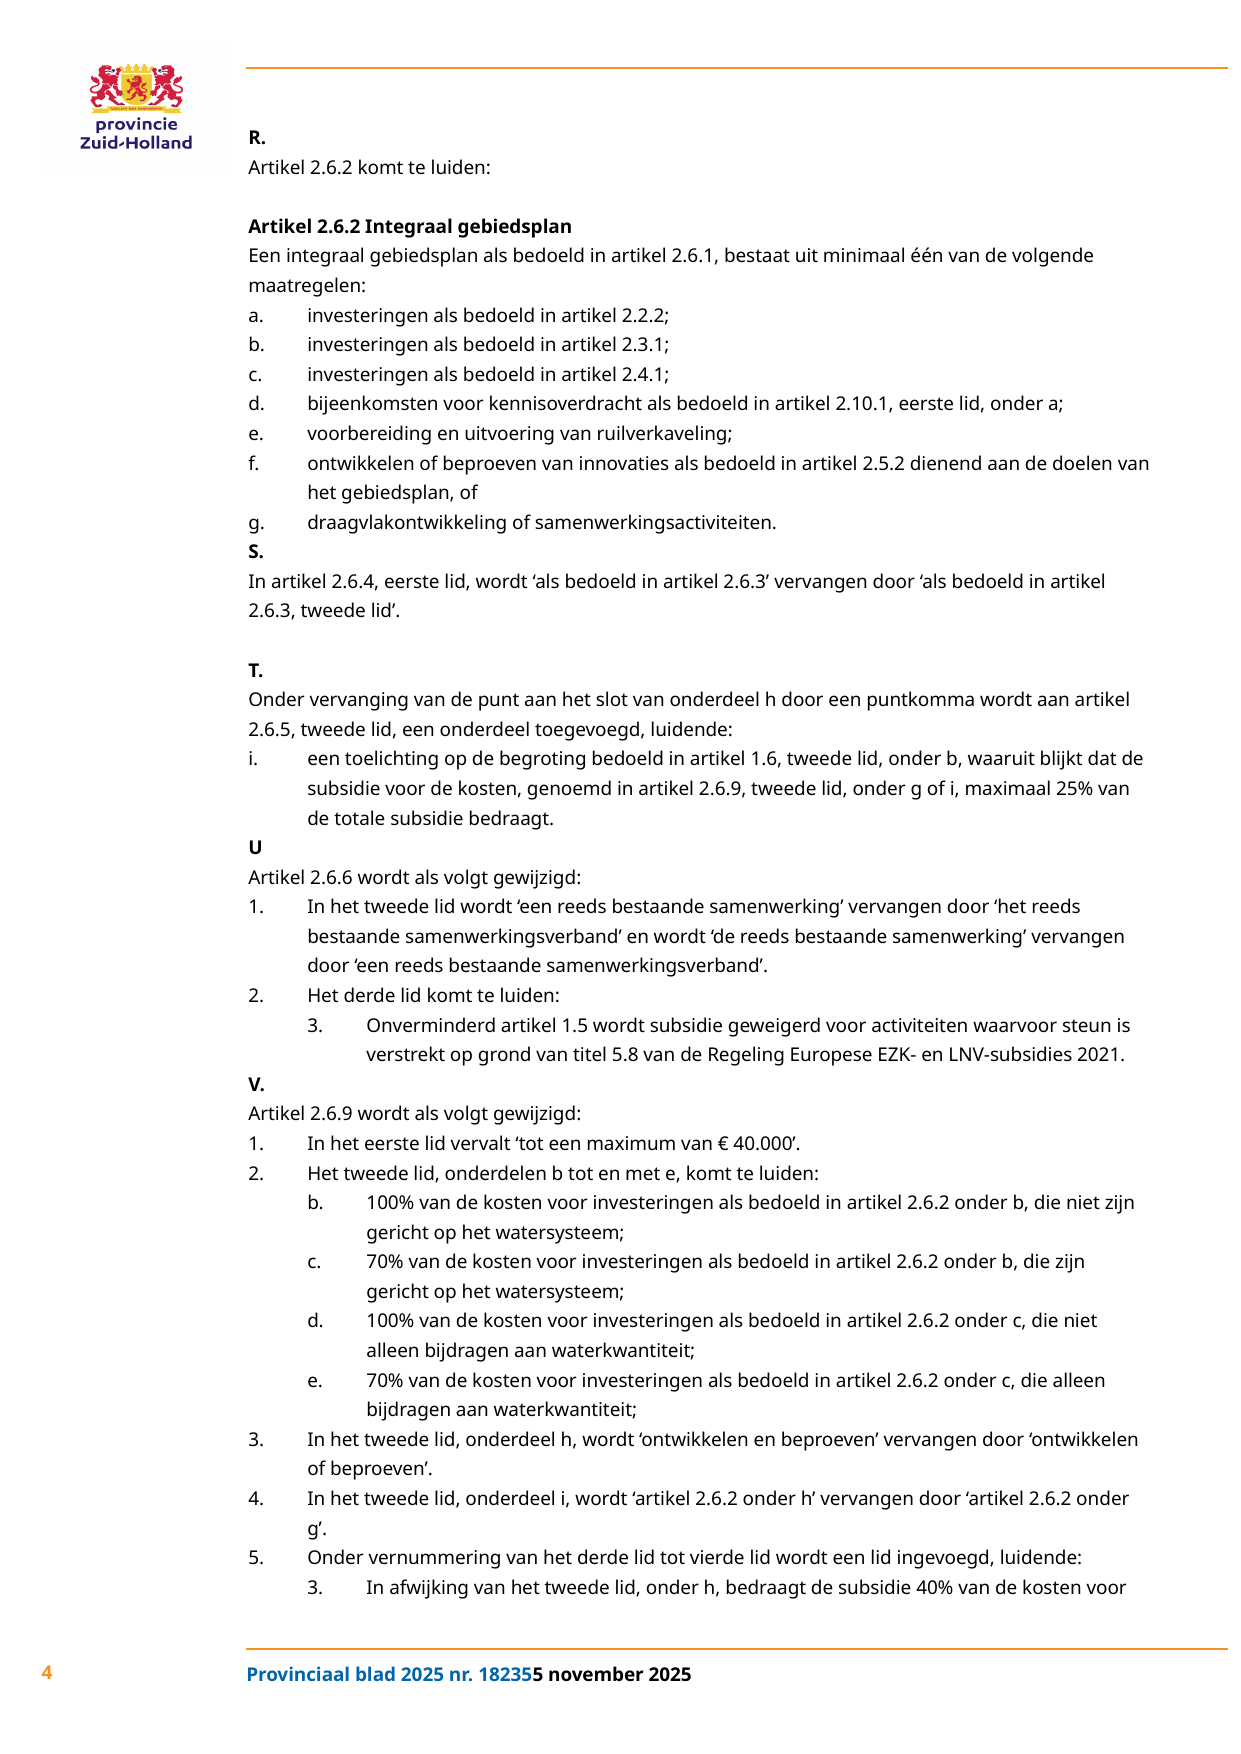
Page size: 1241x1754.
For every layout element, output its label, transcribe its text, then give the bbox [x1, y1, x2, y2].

text Artikel 2.6.9 wordt als volgt gewijzigd: [248, 1101, 1152, 1126]
text U [248, 834, 1152, 860]
text T. [248, 657, 1152, 683]
list ontwikkelen of beproeven van innovaties als bedoeld in artikel 2.5.2 dienend aan de doelen van het gebiedsplan, of [248, 450, 1152, 505]
text In artikel 2.6.4, eerste lid, wordt ‘als bedoeld in artikel 2.6.3’ vervangen door ‘als bedoeld in artikel 2.6.3, tweede lid’. [248, 568, 1152, 623]
list investeringen als bedoeld in artikel 2.3.1; [248, 331, 1152, 357]
list In het tweede lid, onderdeel h, wordt ‘ontwikkelen en beproeven’ vervangen door ‘ontwikkelen of beproeven’. [248, 1426, 1152, 1481]
text Artikel 2.6.2 komt te luiden: [248, 154, 1152, 180]
list 70% van de kosten voor investeringen als bedoeld in artikel 2.6.2 onder c, die alleen bijdragen aan waterkwantiteit; [307, 1367, 1152, 1422]
text R. [248, 124, 1152, 150]
text Een integraal gebiedsplan als bedoeld in artikel 2.6.1, bestaat uit minimaal één van de volgende maatregelen: [248, 243, 1152, 298]
list Het tweede lid, onderdelen b tot en met e, komt te luiden: [248, 1160, 1152, 1186]
text V. [248, 1071, 1152, 1097]
list een toelichting op de begroting bedoeld in artikel 1.6, tweede lid, onder b, waaruit blijkt dat de subsidie voor de kosten, genoemd in artikel 2.6.9, tweede lid, onder g of i, maximaal 25% van de totale subsidie bedraagt. [248, 746, 1152, 831]
list In afwijking van het tweede lid, onder h, bedraagt de subsidie 40% van de kosten voor [307, 1574, 1152, 1600]
list In het eerste lid vervalt ‘tot een maximum van € 40.000’. [248, 1130, 1152, 1156]
text Artikel 2.6.6 wordt als volgt gewijzigd: [248, 864, 1152, 890]
list bijeenkomsten voor kennisoverdracht als bedoeld in artikel 2.10.1, eerste lid, onder a; [248, 391, 1152, 416]
list In het tweede lid wordt ‘een reeds bestaande samenwerking’ vervangen door ‘het reeds bestaande samenwerkingsverband’ en wordt ‘de reeds bestaande samenwerking’ vervangen door ‘een reeds bestaande samenwerkingsverband’. [248, 893, 1152, 978]
text Onder vervanging van de punt aan het slot van onderdeel h door een puntkomma wordt aan artikel 2.6.5, tweede lid, een onderdeel toegevoegd, luidende: [248, 686, 1152, 742]
list voorbereiding en uitvoering van ruilverkaveling; [248, 420, 1152, 446]
list 70% van de kosten voor investeringen als bedoeld in artikel 2.6.2 onder b, die zijn gericht op het watersysteem; [307, 1248, 1152, 1304]
text Artikel 2.6.2 Integraal gebiedsplan [248, 213, 1152, 239]
list 100% van de kosten voor investeringen als bedoeld in artikel 2.6.2 onder b, die niet zijn gericht op het watersysteem; [307, 1189, 1152, 1245]
list investeringen als bedoeld in artikel 2.2.2; [248, 302, 1152, 328]
list In het tweede lid, onderdeel i, wordt ‘artikel 2.6.2 onder h’ vervangen door ‘artikel 2.6.2 onder g’. [248, 1485, 1152, 1541]
list draagvlakontwikkeling of samenwerkingsactiviteiten. [248, 509, 1152, 535]
list Onder vernummering van het derde lid tot vierde lid wordt een lid ingevoegd, luidende: [248, 1544, 1152, 1570]
list Onverminderd artikel 1.5 wordt subsidie geweigerd voor activiteiten waarvoor steun is verstrekt op grond van titel 5.8 van de Regeling Europese EZK- en LNV-subsidies 2021. [307, 1012, 1152, 1067]
text S. [248, 538, 1152, 564]
picture [41, 47, 231, 172]
list investeringen als bedoeld in artikel 2.4.1; [248, 361, 1152, 387]
list Het derde lid komt te luiden: [248, 982, 1152, 1008]
list 100% van de kosten voor investeringen als bedoeld in artikel 2.6.2 onder c, die niet alleen bijdragen aan waterkwantiteit; [307, 1308, 1152, 1363]
